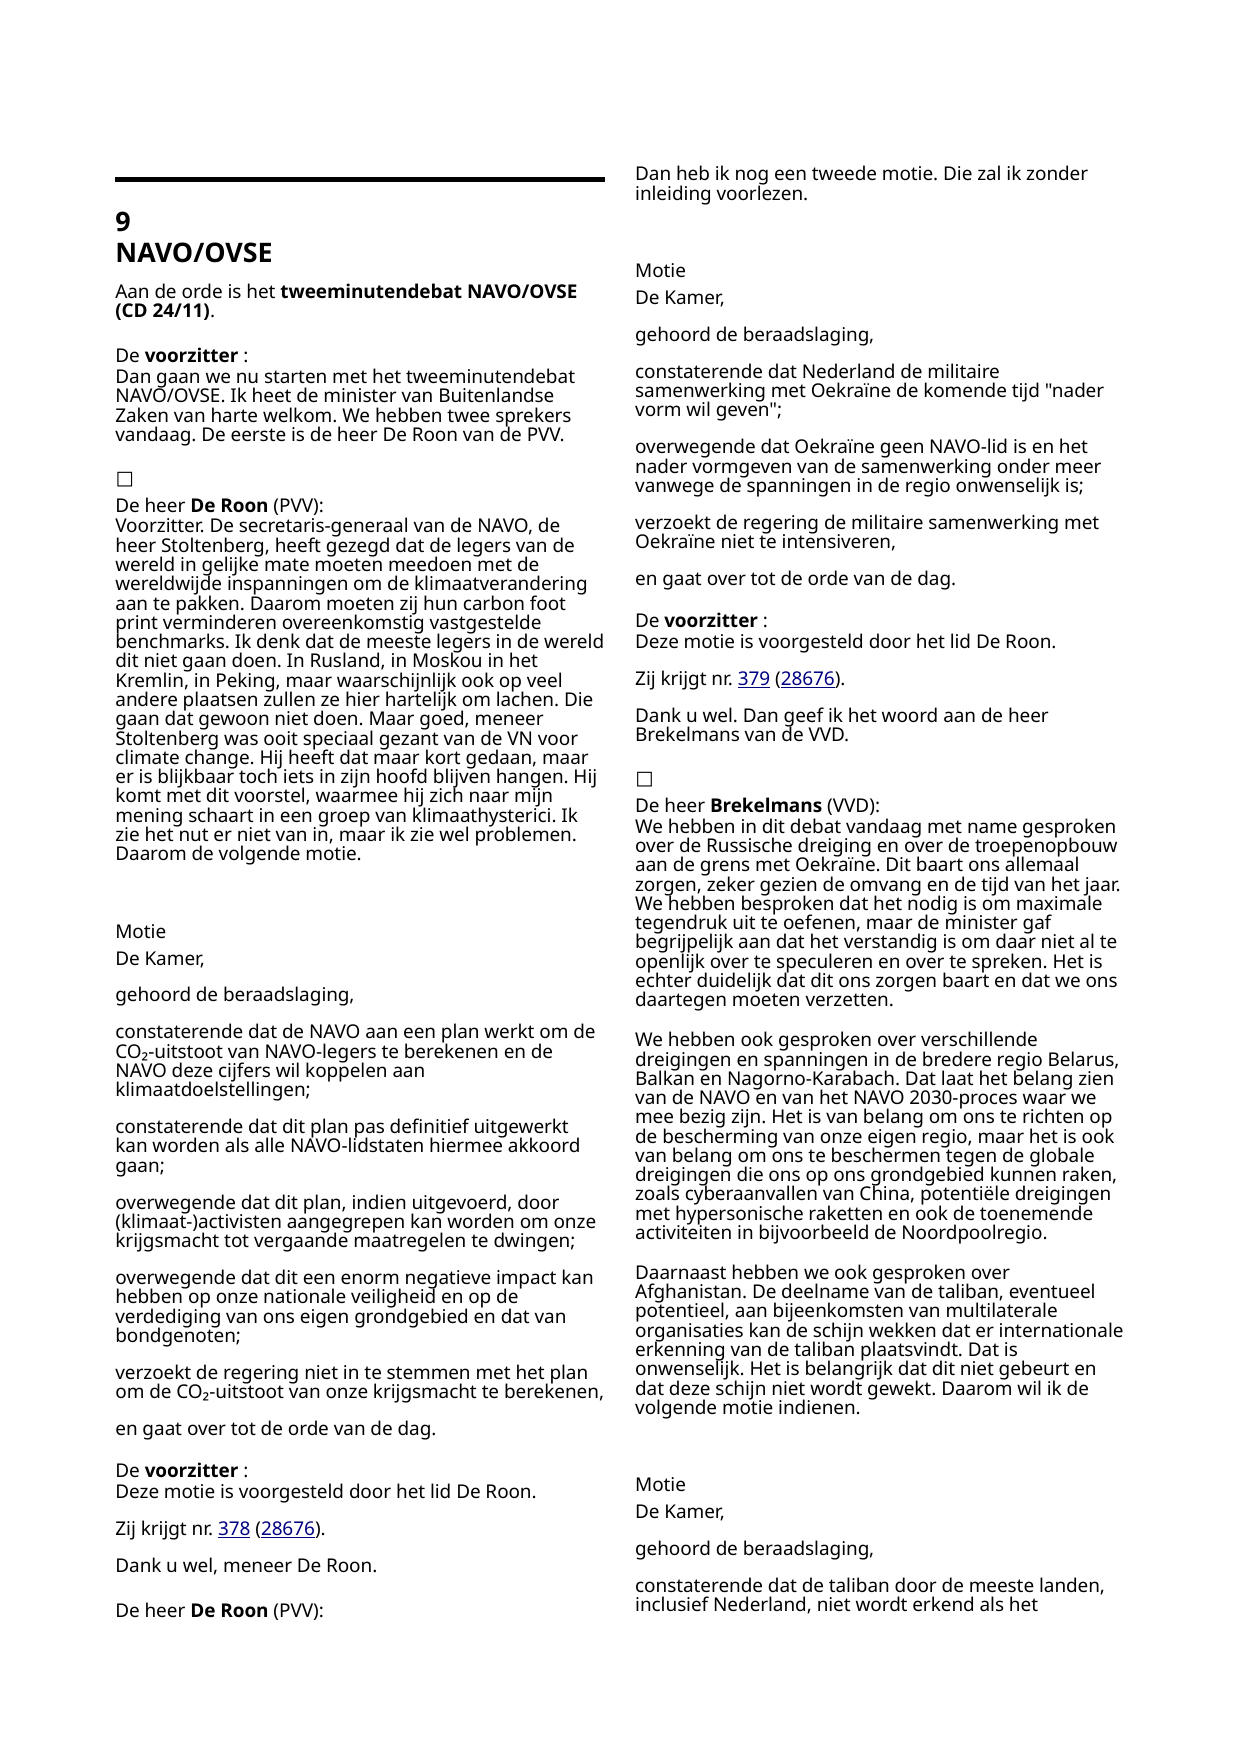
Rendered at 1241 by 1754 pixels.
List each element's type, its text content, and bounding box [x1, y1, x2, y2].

text We hebben in dit debat vandaag met name gesproken over de Russische dreiging en over de troepenopbouw aan de grens met Oekraïne. Dit baart ons allemaal zorgen, zeker gezien de omvang en de tijd van het jaar. We hebben besproken dat het nodig is om maximale tegendruk uit te oefenen, maar de minister gaf begrijpelijk aan dat het verstandig is om daar niet al te openlijk over te speculeren en over te spreken. Het is echter duidelijk dat dit ons zorgen baart en dat we ons daartegen moeten verzetten. [635, 818, 1125, 1011]
text De heer De Roon (PVV): [115, 1597, 605, 1623]
text constaterende dat dit plan pas definitief uitgewerkt kan worden als alle NAVO-lidstaten hiermee akkoord gaan; [115, 1118, 605, 1176]
text De Kamer, [635, 289, 1125, 308]
text Dank u wel. Dan geef ik het woord aan de heer Brekelmans van de VVD. [635, 707, 1125, 746]
text Dank u wel, meneer De Roon. [115, 1557, 605, 1576]
text De Kamer, [635, 1503, 1125, 1522]
text verzoekt de regering de militaire samenwerking met Oekraïne niet te intensiveren, [635, 514, 1125, 552]
text Deze motie is voorgesteld door het lid De Roon. [115, 1483, 605, 1502]
text De voorzitter : [115, 342, 605, 368]
text Daarnaast hebben we ook gesproken over Afghanistan. De deelname van de taliban, eventueel potentieel, aan bijeenkomsten van multilaterale organisaties kan de schijn wekken dat er internationale erkenning van de taliban plaatsvindt. Dat is onwenselijk. Het is belangrijk dat dit niet gebeurt en dat deze schijn niet wordt gewekt. Daarom wil ik de volgende motie indienen. [635, 1264, 1125, 1418]
text Deze motie is voorgesteld door het lid De Roon. [635, 633, 1125, 652]
text gehoord de beraadslaging, [635, 326, 1125, 345]
text De voorzitter : [635, 607, 1125, 633]
text De Kamer, [115, 949, 605, 969]
text overwegende dat Oekraïne geen NAVO-lid is en het nader vormgeven van de samenwerking onder meer vanwege de spanningen in de regio onwenselijk is; [635, 438, 1125, 496]
text gehoord de beraadslaging, [635, 1540, 1125, 1559]
text We hebben ook gesproken over verschillende dreigingen en spanningen in de bredere regio Belarus, Balkan en Nagorno-Karabach. Dat laat het belang zien van de NAVO en van het NAVO 2030-proces waar we mee bezig zijn. Het is van belang om ons te richten op de bescherming van onze eigen regio, maar het is ook van belang om ons te beschermen tegen de globale dreigingen die ons op ons grondgebied kunnen raken, zoals cyberaanvallen van China, potentiële dreigingen met hypersonische raketten en ook de toenemende activiteiten in bijvoorbeeld de Noordpoolregio. [635, 1031, 1125, 1243]
text verzoekt de regering niet in te stemmen met het plan om de CO₂-uitstoot van onze krijgsmacht te berekenen, [115, 1364, 605, 1403]
text Motie [115, 918, 605, 943]
text De heer De Roon (PVV): [115, 492, 605, 517]
text Dan heb ik nog een tweede motie. Die zal ik zonder inleiding voorlezen. [635, 165, 1125, 204]
text overwegende dat dit plan, indien uitgevoerd, door (klimaat-)activisten aangegrepen kan worden om onze krijgsmacht tot vergaande maatregelen te dwingen; [115, 1194, 605, 1252]
text De voorzitter : [115, 1457, 605, 1483]
text constaterende dat de taliban door de meeste landen, inclusief Nederland, niet wordt erkend als het [635, 1577, 1125, 1616]
text Dan gaan we nu starten met het tweeminutendebat NAVO/OVSE. Ik heet de minister van Buitenlandse Zaken van harte welkom. We hebben twee sprekers vandaag. De eerste is de heer De Roon van de PVV. [115, 368, 605, 445]
text constaterende dat de NAVO aan een plan werkt om de CO₂-uitstoot van NAVO-legers te berekenen en de NAVO deze cijfers wil koppelen aan klimaatdoelstellingen; [115, 1023, 605, 1101]
text Motie [635, 257, 1125, 283]
text Motie [635, 1472, 1125, 1497]
text constaterende dat Nederland de militaire samenwerking met Oekraïne de komende tijd "nader vorm wil geven"; [635, 363, 1125, 421]
text Voorzitter. De secretaris-generaal van de NAVO, de heer Stoltenberg, heeft gezegd dat de legers van de wereld in gelijke mate moeten meedoen met de wereldwijde inspanningen om de klimaatverandering aan te pakken. Daarom moeten zij hun carbon foot print verminderen overeenkomstig vastgestelde benchmarks. Ik denk dat de meeste legers in de wereld dit niet gaan doen. In Rusland, in Moskou in het Kremlin, in Peking, maar waarschijnlijk ook op veel andere plaatsen zullen ze hier hartelijk om lachen. Die gaan dat gewoon niet doen. Maar goed, meneer Stoltenberg was ooit speciaal gezant van de VN voor climate change. Hij heeft dat maar kort gedaan, maar er is blijkbaar toch iets in zijn hoofd blijven hangen. Hij komt met dit voorstel, waarmee hij zich naar mijn mening schaart in een groep van klimaathysterici. Ik zie het nut er niet van in, maar ik zie wel problemen. Daarom de volgende motie. [115, 517, 605, 864]
text ⬜ [635, 766, 1125, 792]
text Zij krijgt nr. 379 (28676). [635, 670, 1125, 689]
text Aan de orde is het tweeminutendebat NAVO/OVSE (CD 24/11). [115, 283, 605, 322]
text en gaat over tot de orde van de dag. [115, 1420, 605, 1439]
text Zij krijgt nr. 378 (28676). [115, 1520, 605, 1539]
text overwegende dat dit een enorm negatieve impact kan hebben op onze nationale veiligheid en op de verdediging van ons eigen grondgebied en dat van bondgenoten; [115, 1269, 605, 1346]
text 9 [115, 203, 605, 239]
text ⬜ [115, 466, 605, 492]
text en gaat over tot de orde van de dag. [635, 570, 1125, 589]
text NAVO/OVSE [115, 239, 605, 283]
text gehoord de beraadslaging, [115, 986, 605, 1006]
text De heer Brekelmans (VVD): [635, 792, 1125, 818]
